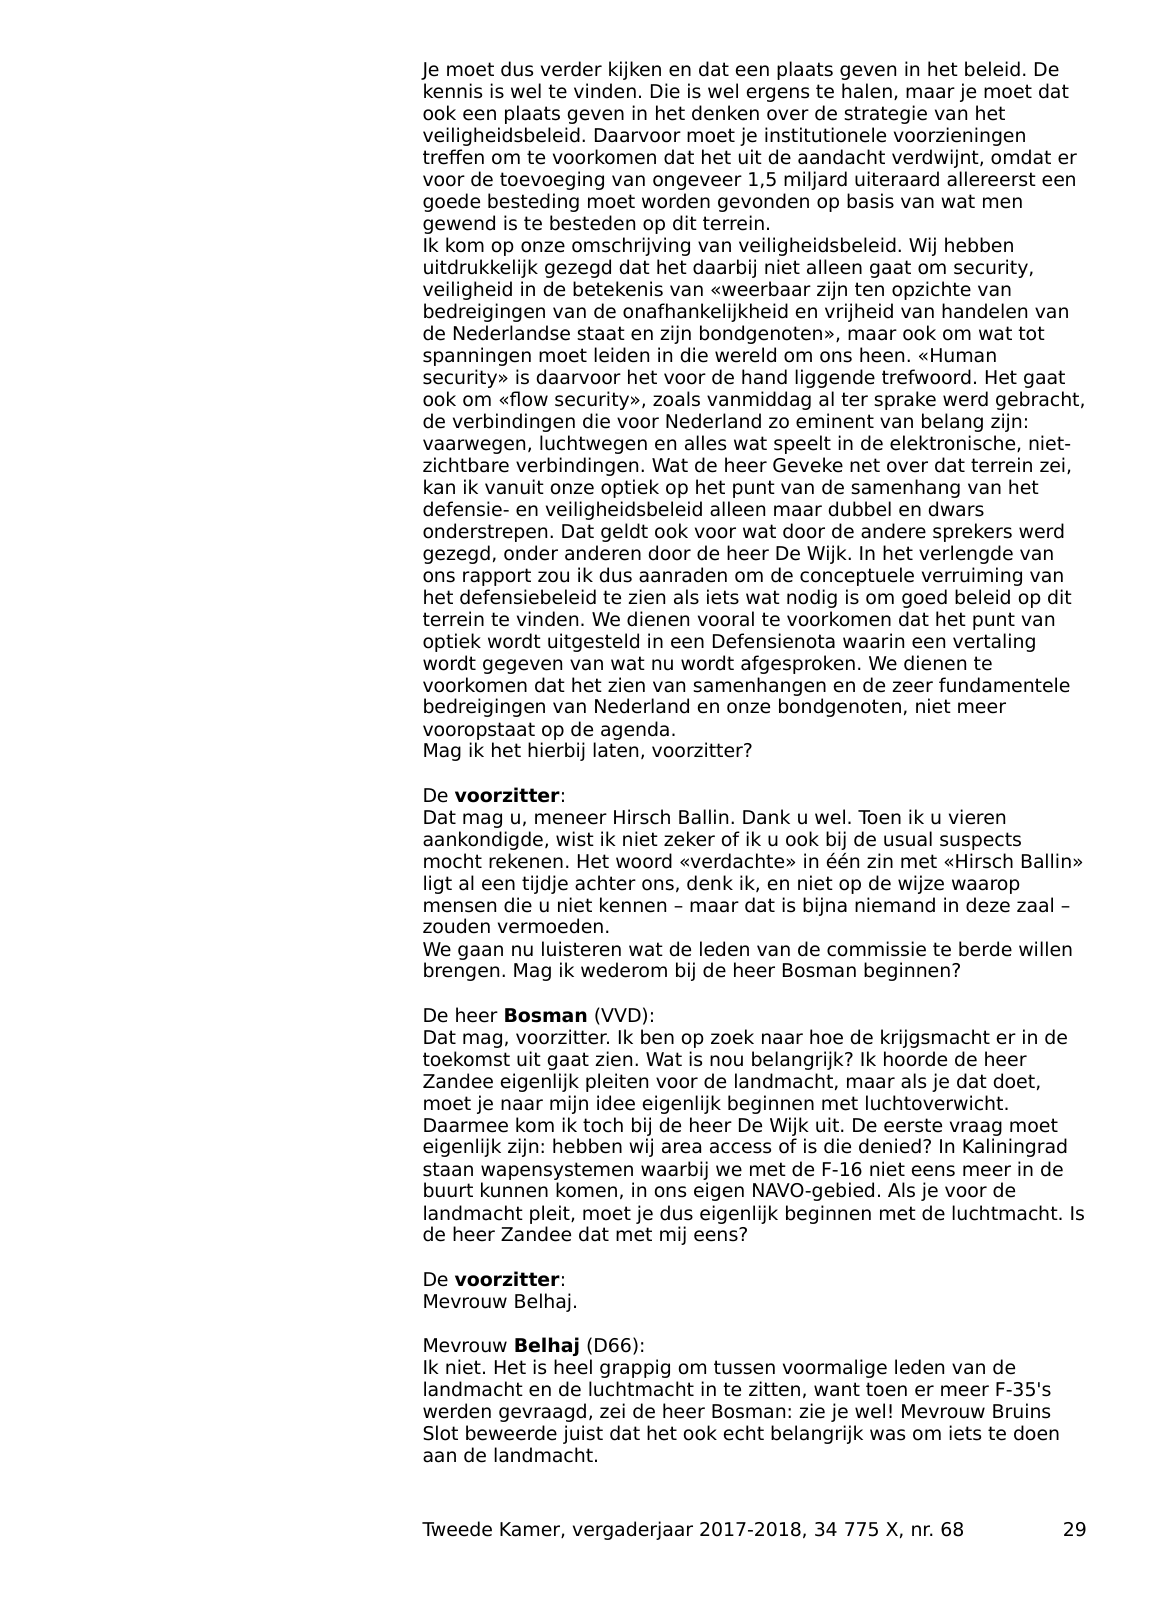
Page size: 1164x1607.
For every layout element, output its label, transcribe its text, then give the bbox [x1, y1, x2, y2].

text Je moet dus verder kijken en dat een plaats geven in het beleid. De kennis is wel te vinden. Die is wel ergens te halen, maar je moet dat ook een plaats geven in het denken over de strategie van het veiligheidsbeleid. Daarvoor moet je institutionele voorzieningen treffen om te voorkomen dat het uit de aandacht verdwijnt, omdat er voor de toevoeging van ongeveer 1,5 miljard uiteraard allereerst een goede besteding moet worden gevonden op basis van wat men gewend is te besteden op dit terrein. [422, 59, 1087, 235]
text We gaan nu luisteren wat de leden van de commissie te berde willen brengen. Mag ik wederom bij de heer Bosman beginnen? [422, 938, 1087, 982]
text De heer Bosman (VVD): [422, 1004, 1087, 1027]
text Mevrouw Belhaj. [422, 1291, 1087, 1312]
text Mag ik het hierbij laten, voorzitter? [422, 740, 1087, 762]
text De voorzitter: [422, 1268, 1087, 1291]
text Ik kom op onze omschrijving van veiligheidsbeleid. Wij hebben uitdrukkelijk gezegd dat het daarbij niet alleen gaat om security, veiligheid in de betekenis van «weerbaar zijn ten opzichte van bedreigingen van de onafhankelijkheid en vrijheid van handelen van de Nederlandse staat en zijn bondgenoten», maar ook om wat tot spanningen moet leiden in die wereld om ons heen. «Human security» is daarvoor het voor de hand liggende trefwoord. Het gaat ook om «flow security», zoals vanmiddag al ter sprake werd gebracht, de verbindingen die voor Nederland zo eminent van belang zijn: vaarwegen, luchtwegen en alles wat speelt in de elektronische, niet-zichtbare verbindingen. Wat de heer Geveke net over dat terrein zei, kan ik vanuit onze optiek op het punt van de samenhang van het defensie- en veiligheidsbeleid alleen maar dubbel en dwars onderstrepen. Dat geldt ook voor wat door de andere sprekers werd gezegd, onder anderen door de heer De Wijk. In het verlengde van ons rapport zou ik dus aanraden om de conceptuele verruiming van het defensiebeleid te zien als iets wat nodig is om goed beleid op dit terrein te vinden. We dienen vooral te voorkomen dat het punt van optiek wordt uitgesteld in een Defensienota waarin een vertaling wordt gegeven van wat nu wordt afgesproken. We dienen te voorkomen dat het zien van samenhangen en de zeer fundamentele bedreigingen van Nederland en onze bondgenoten, niet meer vooropstaat op de agenda. [422, 235, 1087, 740]
text Dat mag, voorzitter. Ik ben op zoek naar hoe de krijgsmacht er in de toekomst uit gaat zien. Wat is nou belangrijk? Ik hoorde de heer Zandee eigenlijk pleiten voor de landmacht, maar als je dat doet, moet je naar mijn idee eigenlijk beginnen met luchtoverwicht. Daarmee kom ik toch bij de heer De Wijk uit. De eerste vraag moet eigenlijk zijn: hebben wij area access of is die denied? In Kaliningrad staan wapensystemen waarbij we met de F-16 niet eens meer in de buurt kunnen komen, in ons eigen NAVO-gebied. Als je voor de landmacht pleit, moet je dus eigenlijk beginnen met de luchtmacht. Is de heer Zandee dat met mij eens? [422, 1027, 1087, 1246]
text Mevrouw Belhaj (D66): [422, 1335, 1087, 1357]
text De voorzitter: [422, 784, 1087, 807]
text Ik niet. Het is heel grappig om tussen voormalige leden van de landmacht en de luchtmacht in te zitten, want toen er meer F-35's werden gevraagd, zei de heer Bosman: zie je wel! Mevrouw Bruins Slot beweerde juist dat het ook echt belangrijk was om iets te doen aan de landmacht. [422, 1357, 1087, 1467]
text Dat mag u, meneer Hirsch Ballin. Dank u wel. Toen ik u vieren aankondigde, wist ik niet zeker of ik u ook bij de usual suspects mocht rekenen. Het woord «verdachte» in één zin met «Hirsch Ballin» ligt al een tijdje achter ons, denk ik, en niet op de wijze waarop mensen die u niet kennen – maar dat is bijna niemand in deze zaal – zouden vermoeden. [422, 807, 1087, 938]
